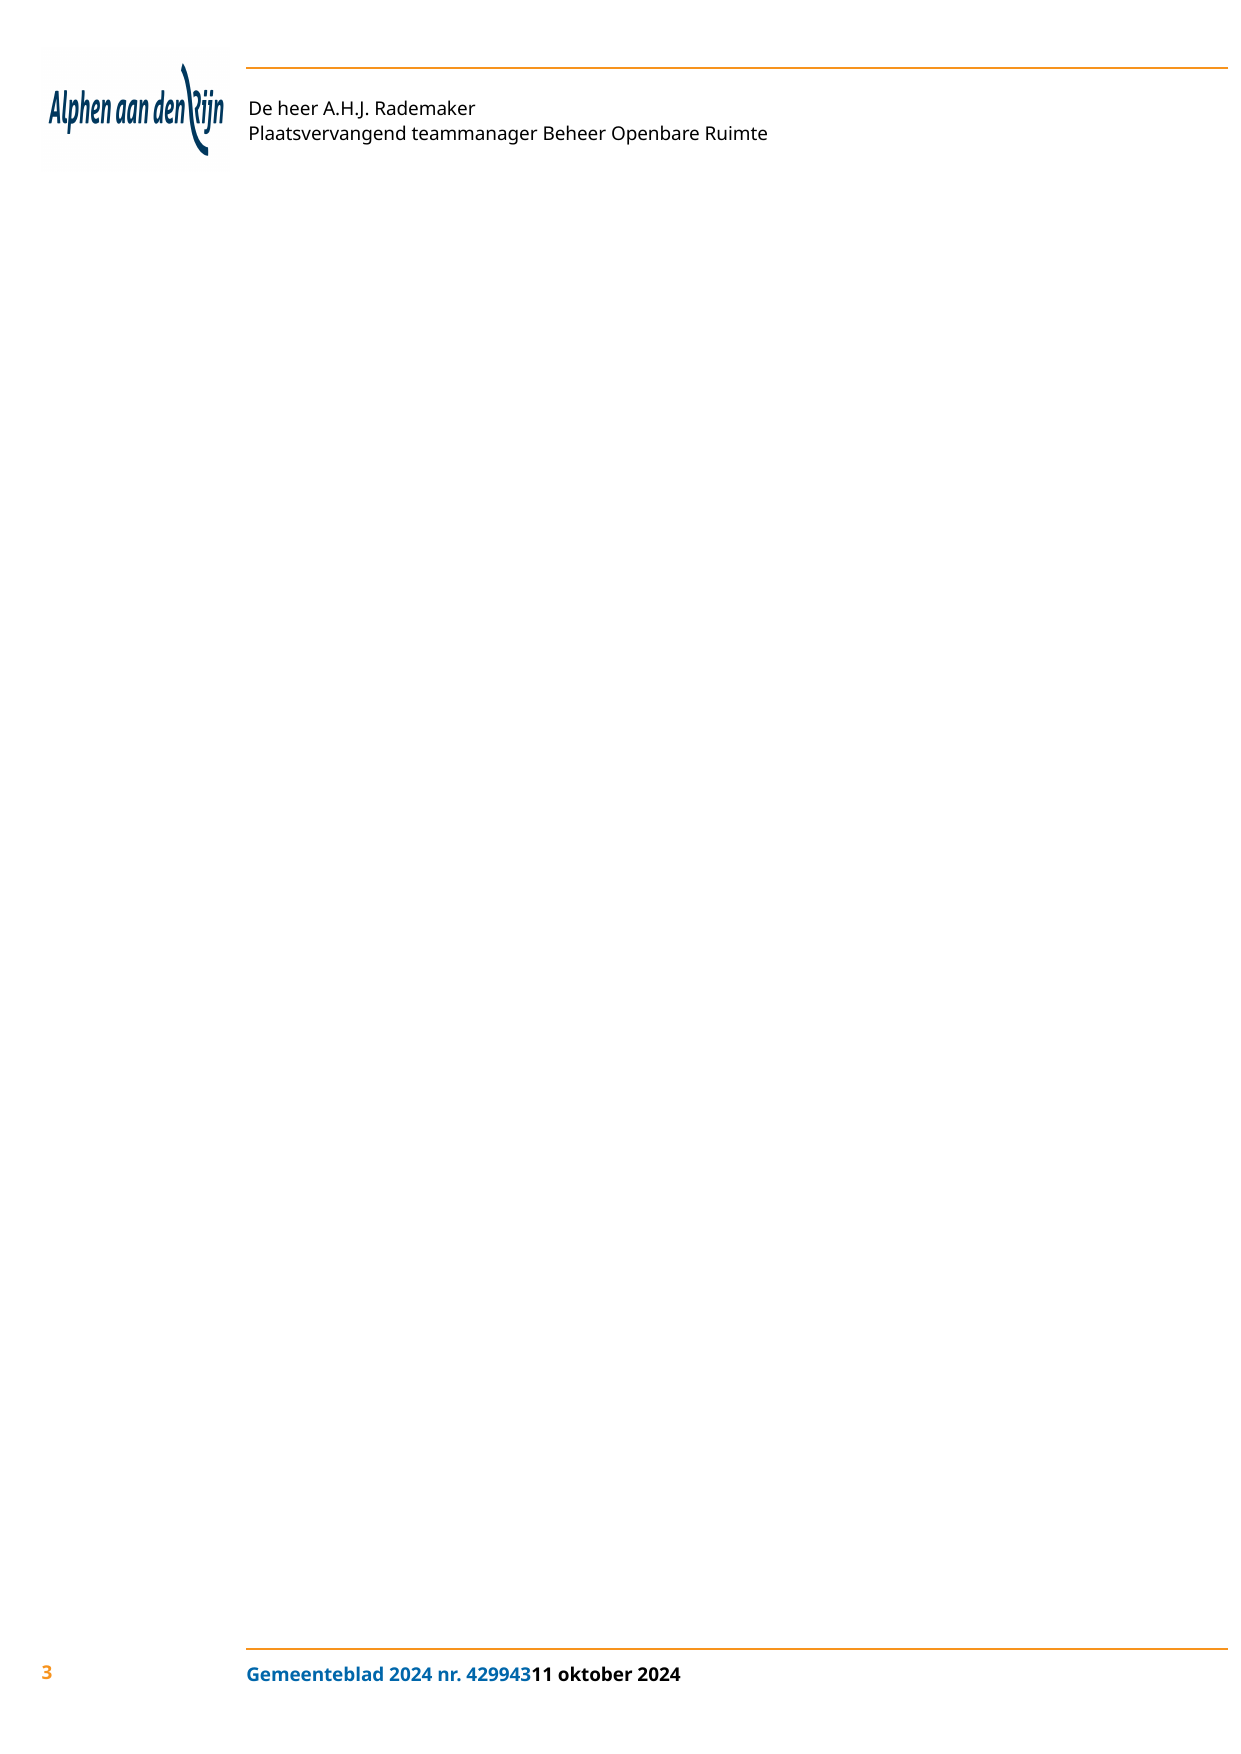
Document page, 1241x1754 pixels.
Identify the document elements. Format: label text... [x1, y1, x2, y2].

picture [41, 47, 231, 172]
text Plaatsvervangend teammanager Beheer Openbare Ruimte [248, 121, 1152, 146]
text De heer A.H.J. Rademaker [248, 95, 1152, 121]
